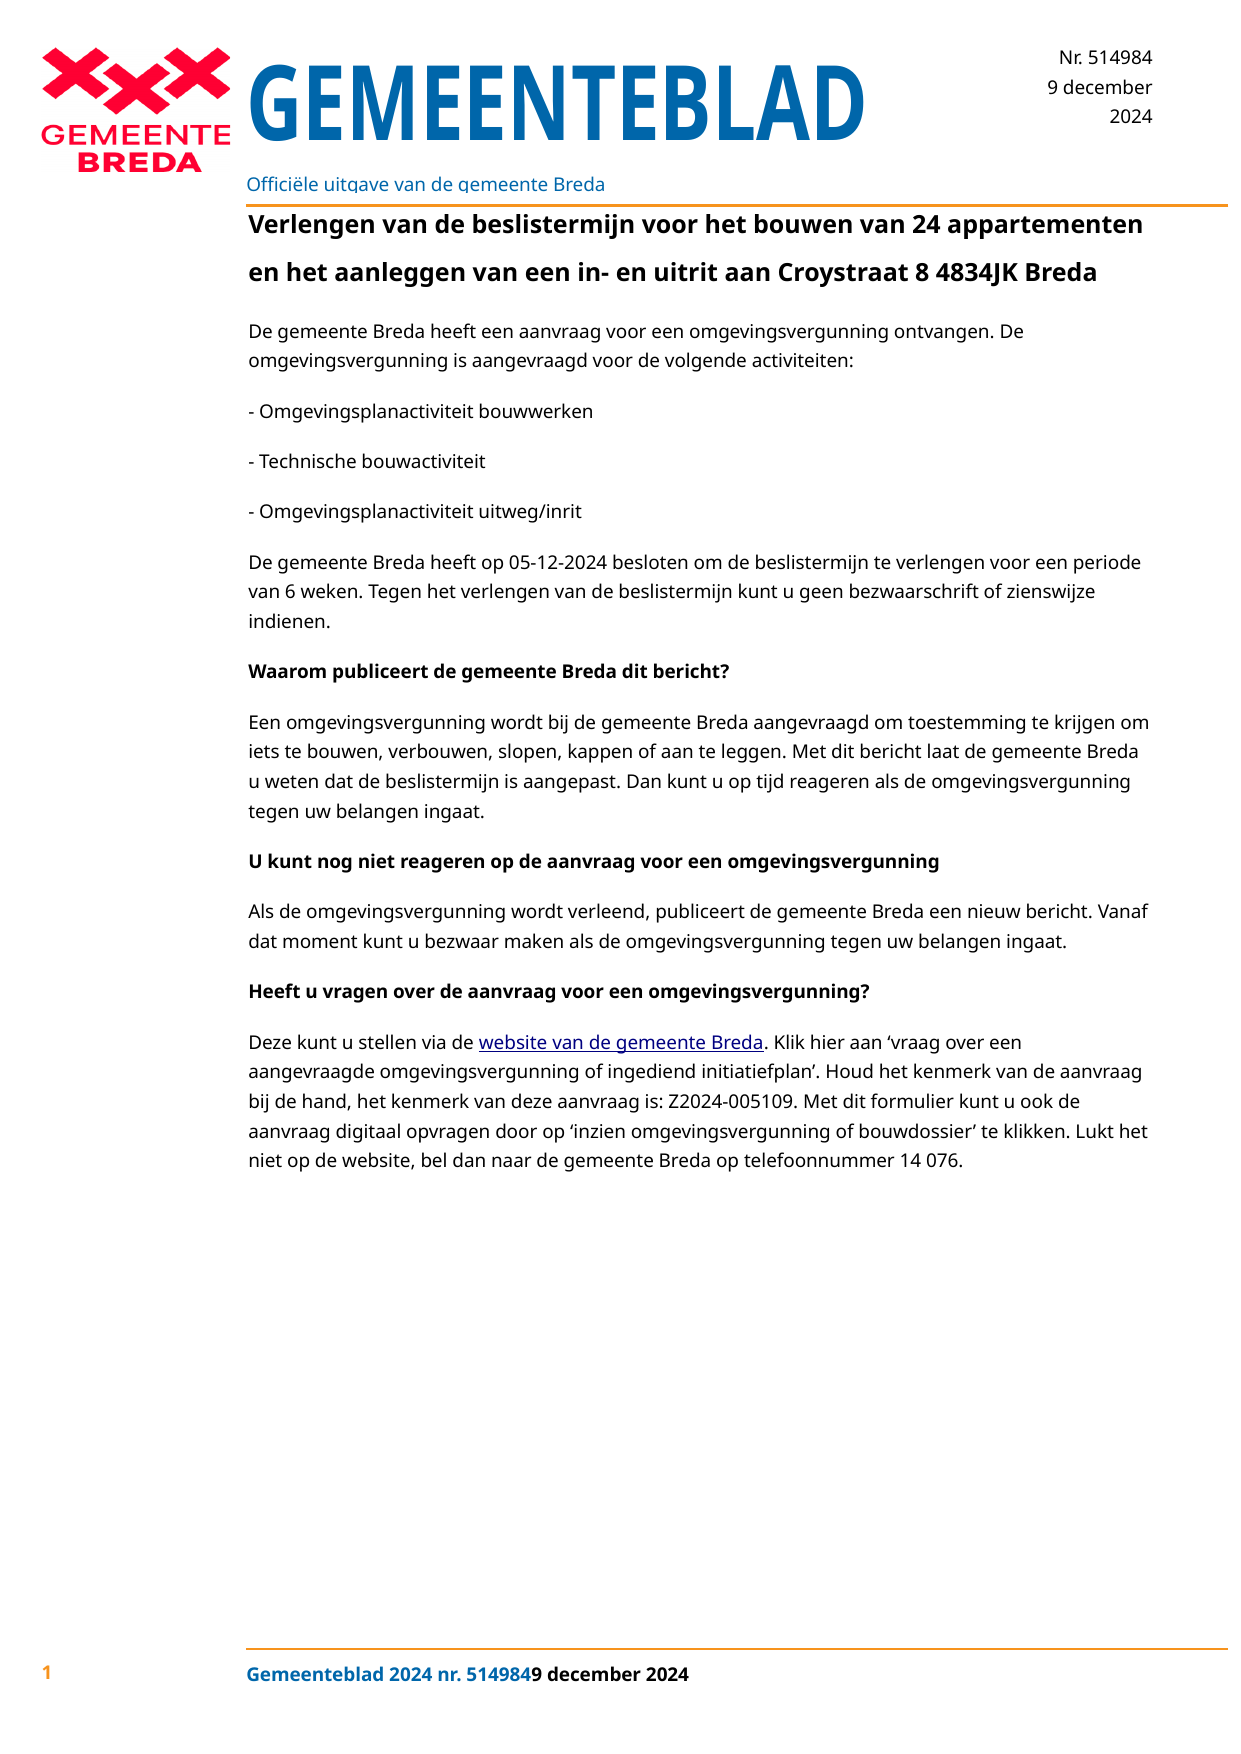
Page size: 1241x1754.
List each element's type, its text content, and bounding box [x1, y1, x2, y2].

text Verlengen van de beslistermijn voor het bouwen van 24 appartementen en het aanleggen van een in- en uitrit aan Croystraat 8 4834JK Breda [248, 207, 1152, 288]
text U kunt nog niet reageren op de aanvraag voor een omgevingsvergunning [248, 848, 1152, 874]
text Een omgevingsvergunning wordt bij de gemeente Breda aangevraagd om toestemming te krijgen om iets te bouwen, verbouwen, slopen, kappen of aan te leggen. Met dit bericht laat de gemeente Breda u weten dat de beslistermijn is aangepast. Dan kunt u op tijd reageren als de omgevingsvergunning tegen uw belangen ingaat. [248, 709, 1152, 824]
text Waarom publiceert de gemeente Breda dit bericht? [248, 659, 1152, 684]
text Deze kunt u stellen via de website van de gemeente Breda. Klik hier aan ‘vraag over een aangevraagde omgevingsvergunning of ingediend initiatiefplan’. Houd het kenmerk van de aanvraag bij de hand, het kenmerk van deze aanvraag is: Z2024-005109. Met dit formulier kunt u ook de aanvraag digitaal opvragen door op ‘inzien omgevingsvergunning of bouwdossier’ te klikken. Lukt het niet op de website, bel dan naar de gemeente Breda op telefoonnummer 14 076. [248, 1029, 1152, 1173]
picture [41, 47, 231, 172]
text De gemeente Breda heeft een aanvraag voor een omgevingsvergunning ontvangen. De omgevingsvergunning is aangevraagd voor de volgende activiteiten: [248, 318, 1152, 373]
text Als de omgevingsvergunning wordt verleend, publiceert de gemeente Breda een nieuw bericht. Vanaf dat moment kunt u bezwaar maken als de omgevingsvergunning tegen uw belangen ingaat. [248, 899, 1152, 954]
text - Technische bouwactiviteit [248, 448, 1152, 474]
text - Omgevingsplanactiviteit bouwwerken [248, 398, 1152, 424]
text Heeft u vragen over de aanvraag voor een omgevingsvergunning? [248, 979, 1152, 1004]
text - Omgevingsplanactiviteit uitweg/inrit [248, 499, 1152, 524]
text De gemeente Breda heeft op 05-12-2024 besloten om de beslistermijn te verlengen voor een periode van 6 weken. Tegen het verlengen van de beslistermijn kunt u geen bezwaarschrift of zienswijze indienen. [248, 549, 1152, 634]
